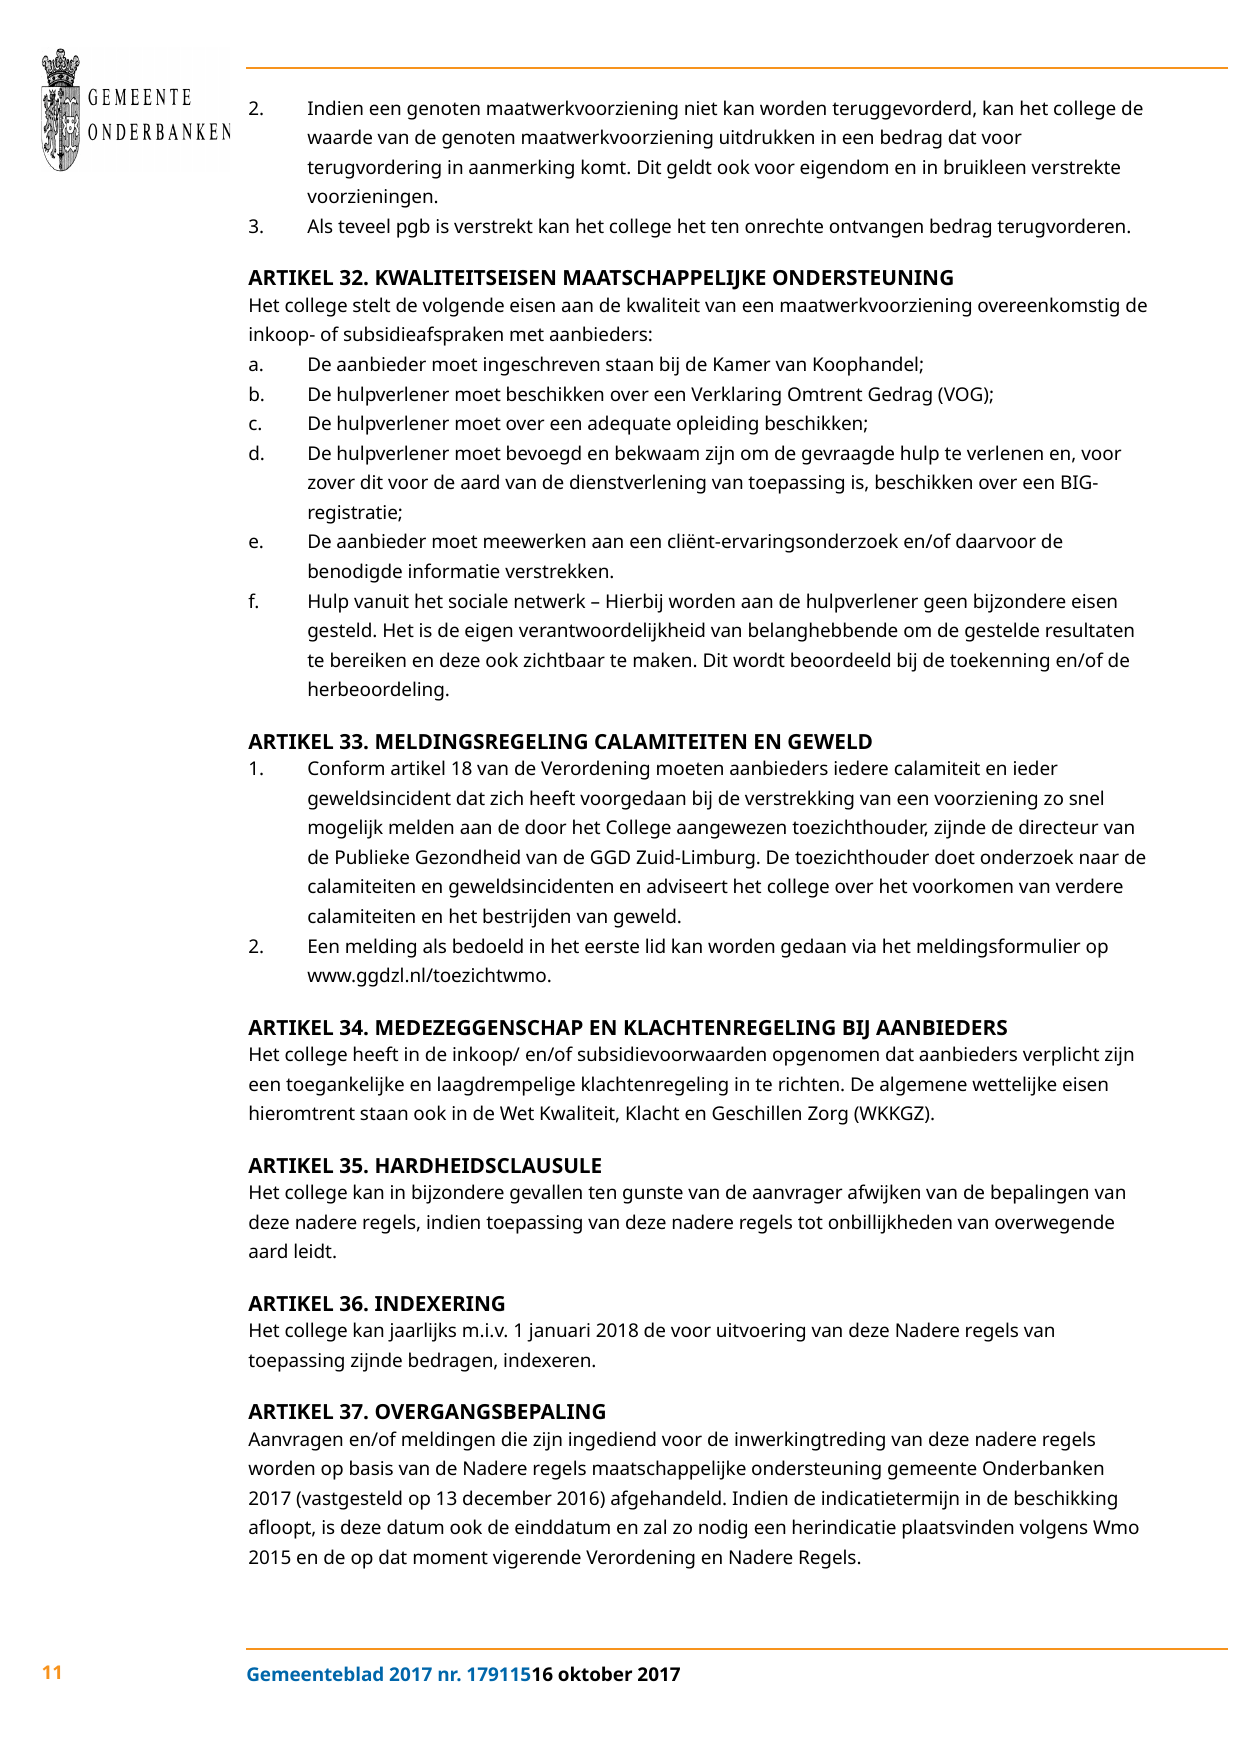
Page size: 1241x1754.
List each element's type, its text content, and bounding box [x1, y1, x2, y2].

list De aanbieder moet ingeschreven staan bij de Kamer van Koophandel; [248, 351, 1152, 377]
text ARTIKEL 35. HARDHEIDSCLAUSULE [248, 1151, 1152, 1179]
list Als teveel pgb is verstrekt kan het college het ten onrechte ontvangen bedrag terugvorderen. [248, 213, 1152, 239]
list De aanbieder moet meewerken aan een cliënt-ervaringsonderzoek en/of daarvoor de benodigde informatie verstrekken. [248, 529, 1152, 584]
text ARTIKEL 36. INDEXERING [248, 1289, 1152, 1317]
list De hulpverlener moet beschikken over een Verklaring Omtrent Gedrag (VOG); [248, 381, 1152, 406]
text ARTIKEL 32. KWALITEITSEISEN MAATSCHAPPELIJKE ONDERSTEUNING [248, 263, 1152, 292]
text Het college kan jaarlijks m.i.v. 1 januari 2018 de voor uitvoering van deze Nadere regels van toepassing zijnde bedragen, indexeren. [248, 1317, 1152, 1373]
list Hulp vanuit het sociale netwerk – Hierbij worden aan de hulpverlener geen bijzondere eisen gesteld. Het is de eigen verantwoordelijkheid van belanghebbende om de gestelde resultaten te bereiken en deze ook zichtbaar te maken. Dit wordt beoordeeld bij de toekenning en/of de herbeoordeling. [248, 588, 1152, 702]
text ARTIKEL 34. MEDEZEGGENSCHAP EN KLACHTENREGELING BIJ AANBIEDERS [248, 1013, 1152, 1041]
text Het college stelt de volgende eisen aan de kwaliteit van een maatwerkvoorziening overeenkomstig de inkoop- of subsidieafspraken met aanbieders: [248, 292, 1152, 347]
list Conform artikel 18 van de Verordening moeten aanbieders iedere calamiteit en ieder geweldsincident dat zich heeft voorgedaan bij de verstrekking van een voorziening zo snel mogelijk melden aan de door het College aangewezen toezichthouder, zijnde de directeur van de Publieke Gezondheid van de GGD Zuid-Limburg. De toezichthouder doet onderzoek naar de calamiteiten en geweldsincidenten en adviseert het college over het voorkomen van verdere calamiteiten en het bestrijden van geweld. [248, 755, 1152, 929]
text Het college kan in bijzondere gevallen ten gunste van de aanvrager afwijken van de bepalingen van deze nadere regels, indien toepassing van deze nadere regels tot onbillijkheden van overwegende aard leidt. [248, 1179, 1152, 1264]
text Het college heeft in de inkoop/ en/of subsidievoorwaarden opgenomen dat aanbieders verplicht zijn een toegankelijke en laagdrempelige klachtenregeling in te richten. De algemene wettelijke eisen hieromtrent staan ook in de Wet Kwaliteit, Klacht en Geschillen Zorg (WKKGZ). [248, 1041, 1152, 1126]
list Indien een genoten maatwerkvoorziening niet kan worden teruggevorderd, kan het college de waarde van de genoten maatwerkvoorziening uitdrukken in een bedrag dat voor terugvordering in aanmerking komt. Dit geldt ook voor eigendom en in bruikleen verstrekte voorzieningen. [248, 95, 1152, 209]
picture [41, 47, 231, 172]
text Aanvragen en/of meldingen die zijn ingediend voor de inwerkingtreding van deze nadere regels worden op basis van de Nadere regels maatschappelijke ondersteuning gemeente Onderbanken 2017 (vastgesteld op 13 december 2016) afgehandeld. Indien de indicatietermijn in de beschikking afloopt, is deze datum ook de einddatum en zal zo nodig een herindicatie plaatsvinden volgens Wmo 2015 en de op dat moment vigerende Verordening en Nadere Regels. [248, 1426, 1152, 1570]
list De hulpverlener moet bevoegd en bekwaam zijn om de gevraagde hulp te verlenen en, voor zover dit voor de aard van de dienstverlening van toepassing is, beschikken over een BIG-registratie; [248, 440, 1152, 525]
list De hulpverlener moet over een adequate opleiding beschikken; [248, 410, 1152, 436]
text ARTIKEL 33. MELDINGSREGELING CALAMITEITEN EN GEWELD [248, 727, 1152, 755]
list Een melding als bedoeld in het eerste lid kan worden gedaan via het meldingsformulier op www.ggdzl.nl/toezichtwmo. [248, 933, 1152, 988]
text ARTIKEL 37. OVERGANGSBEPALING [248, 1397, 1152, 1426]
